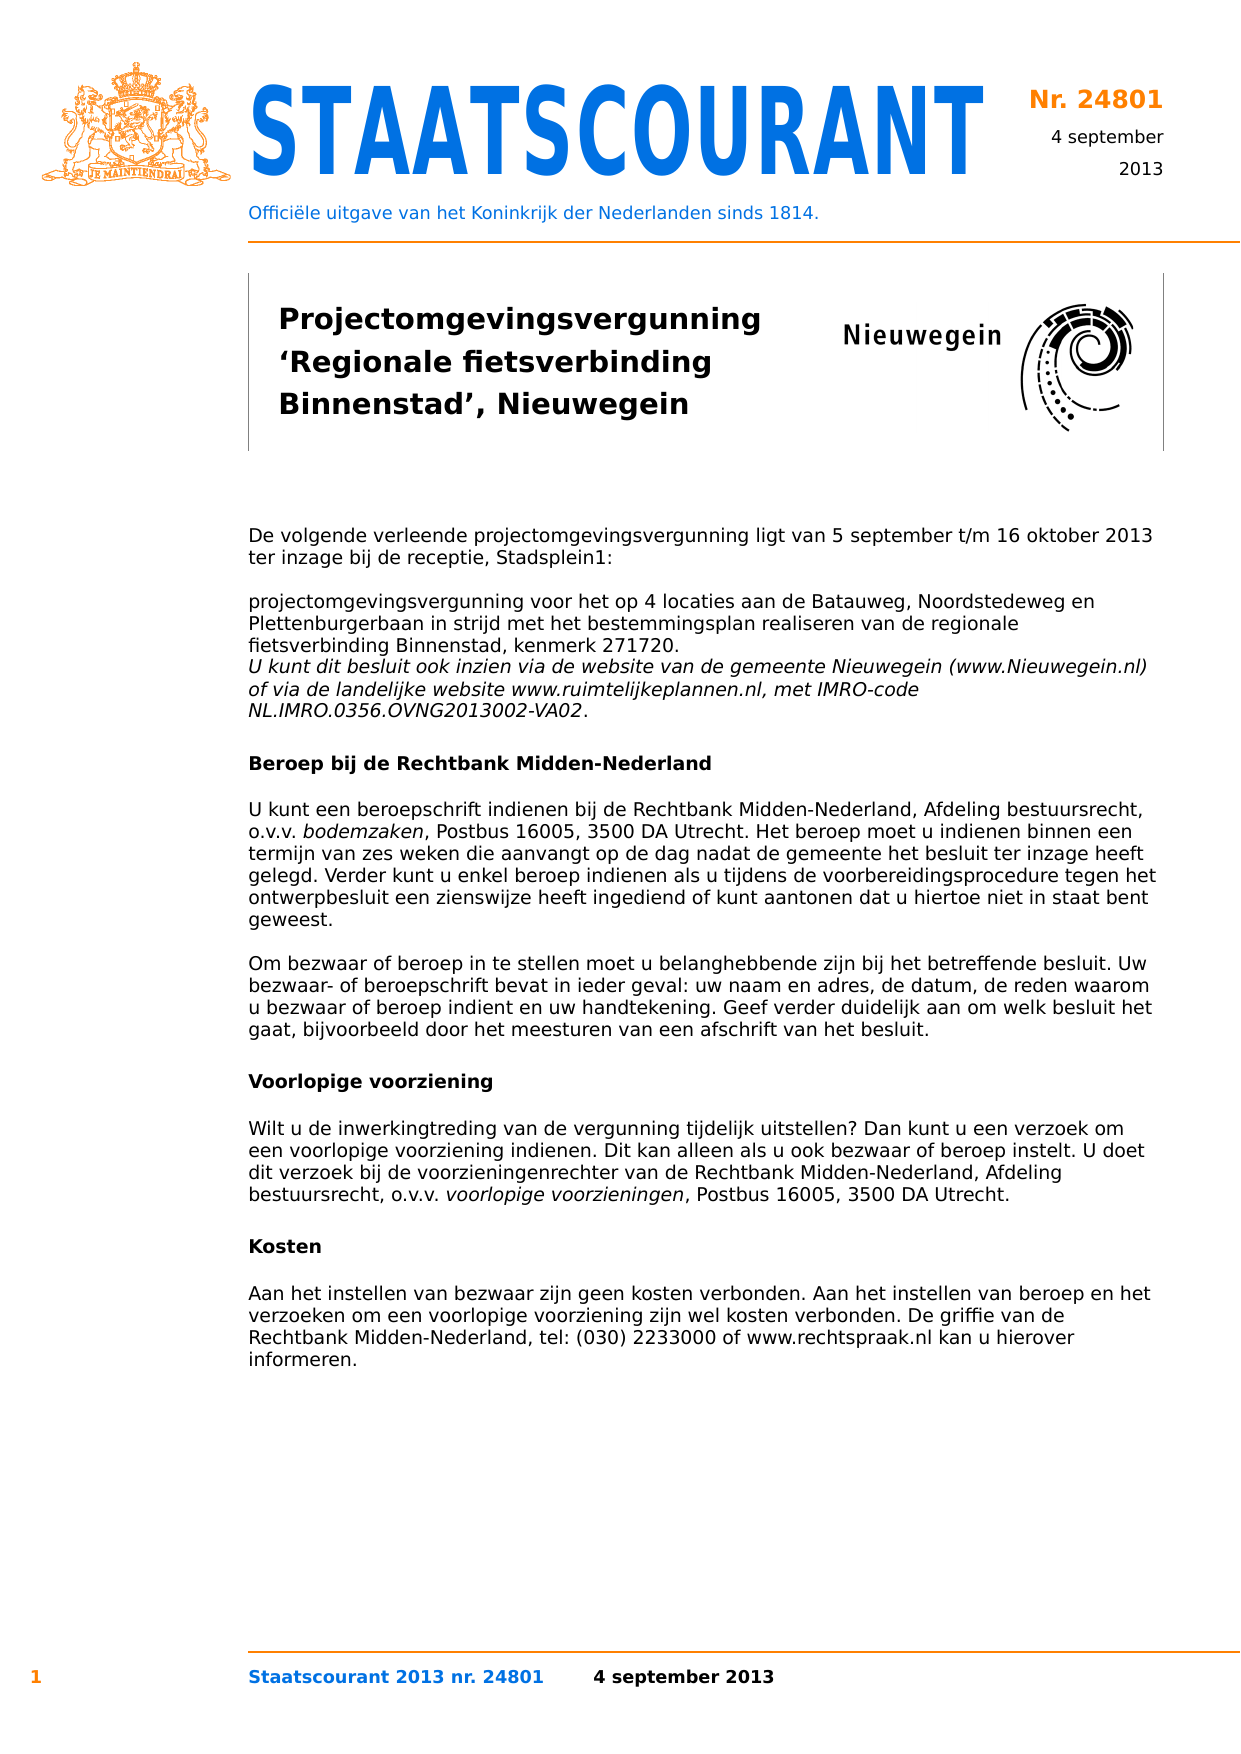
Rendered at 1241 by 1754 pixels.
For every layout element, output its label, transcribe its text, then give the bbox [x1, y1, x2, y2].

picture [41, 62, 231, 186]
table_header [25, 62, 248, 241]
table_header Nr. 24801 [998, 62, 1240, 121]
table_cell 4 september [998, 121, 1240, 153]
text U kunt dit besluit ook inzien via de website van de gemeente Nieuwegein (www.Nieuwegein.nl) of via de landelijke website www.ruimtelijkeplannen.nl, met IMRO-code NL.IMRO.0356.OVNG2013002-VA02. [248, 656, 1163, 722]
table_cell 2013 [998, 153, 1240, 203]
text Aan het instellen van bezwaar zijn geen kosten verbonden. Aan het instellen van beroep en het verzoeken om een voorlopige voorziening zijn wel kosten verbonden. De griffie van de Rechtbank Midden-Nederland, tel: (030) 2233000 of www.rechtspraak.nl kan u hierover informeren. [248, 1283, 1163, 1371]
table_cell Officiële uitgave van het Koninkrijk der Nederlanden sinds 1814. [248, 203, 1240, 241]
text De volgende verleende projectomgevingsvergunning ligt van 5 september t/m 16 oktober 2013 ter inzage bij de receptie, Stadsplein1: [248, 525, 1163, 569]
text U kunt een beroepschrift indienen bij de Rechtbank Midden-Nederland, Afdeling bestuursrecht, o.v.v. bodemzaken, Postbus 16005, 3500 DA Utrecht. Het beroep moet u indienen binnen een termijn van zes weken die aanvangt op de dag nadat de gemeente het besluit ter inzage heeft gelegd. Verder kunt u enkel beroep indienen als u tijdens de voorbereidingsprocedure tegen het ontwerpbesluit een zienswijze heeft ingediend of kunt aantonen dat u hiertoe niet in staat bent geweest. [248, 799, 1163, 931]
text projectomgevingsvergunning voor het op 4 locaties aan de Batauweg, Noordstedeweg en Plettenburgerbaan in strijd met het bestemmingsplan realiseren van de regionale fietsverbinding Binnenstad, kenmerk 271720. [248, 591, 1163, 656]
text Wilt u de inwerkingtreding van de vergunning tijdelijk uitstellen? Dan kunt u een verzoek om een voorlopige voorziening indienen. Dit kan alleen als u ook bezwaar of beroep instelt. U doet dit verzoek bij de voorzieningenrechter van de Rechtbank Midden-Nederland, Afdeling bestuursrecht, o.v.v. voorlopige voorzieningen, Postbus 16005, 3500 DA Utrecht. [248, 1118, 1163, 1206]
subtitle Projectomgevingsvergunning ‘Regionale fietsverbinding Binnenstad’, Nieuwegein [249, 273, 1163, 451]
subtitle Kosten [248, 1236, 1163, 1258]
subtitle Beroep bij de Rechtbank Midden-Nederland [248, 752, 1163, 774]
text Om bezwaar of beroep in te stellen moet u belanghebbende zijn bij het betreffende besluit. Uw bezwaar- of beroepschrift bevat in ieder geval: uw naam en adres, de datum, de reden waarom u bezwaar of beroep indient en uw handtekening. Geef verder duidelijk aan om welk besluit het gaat, bijvoorbeeld door het meesturen van een afschrift van het besluit. [248, 953, 1163, 1041]
picture [844, 302, 1134, 433]
table_header STAATSCOURANT [248, 62, 998, 203]
subtitle Voorlopige voorziening [248, 1071, 1163, 1093]
